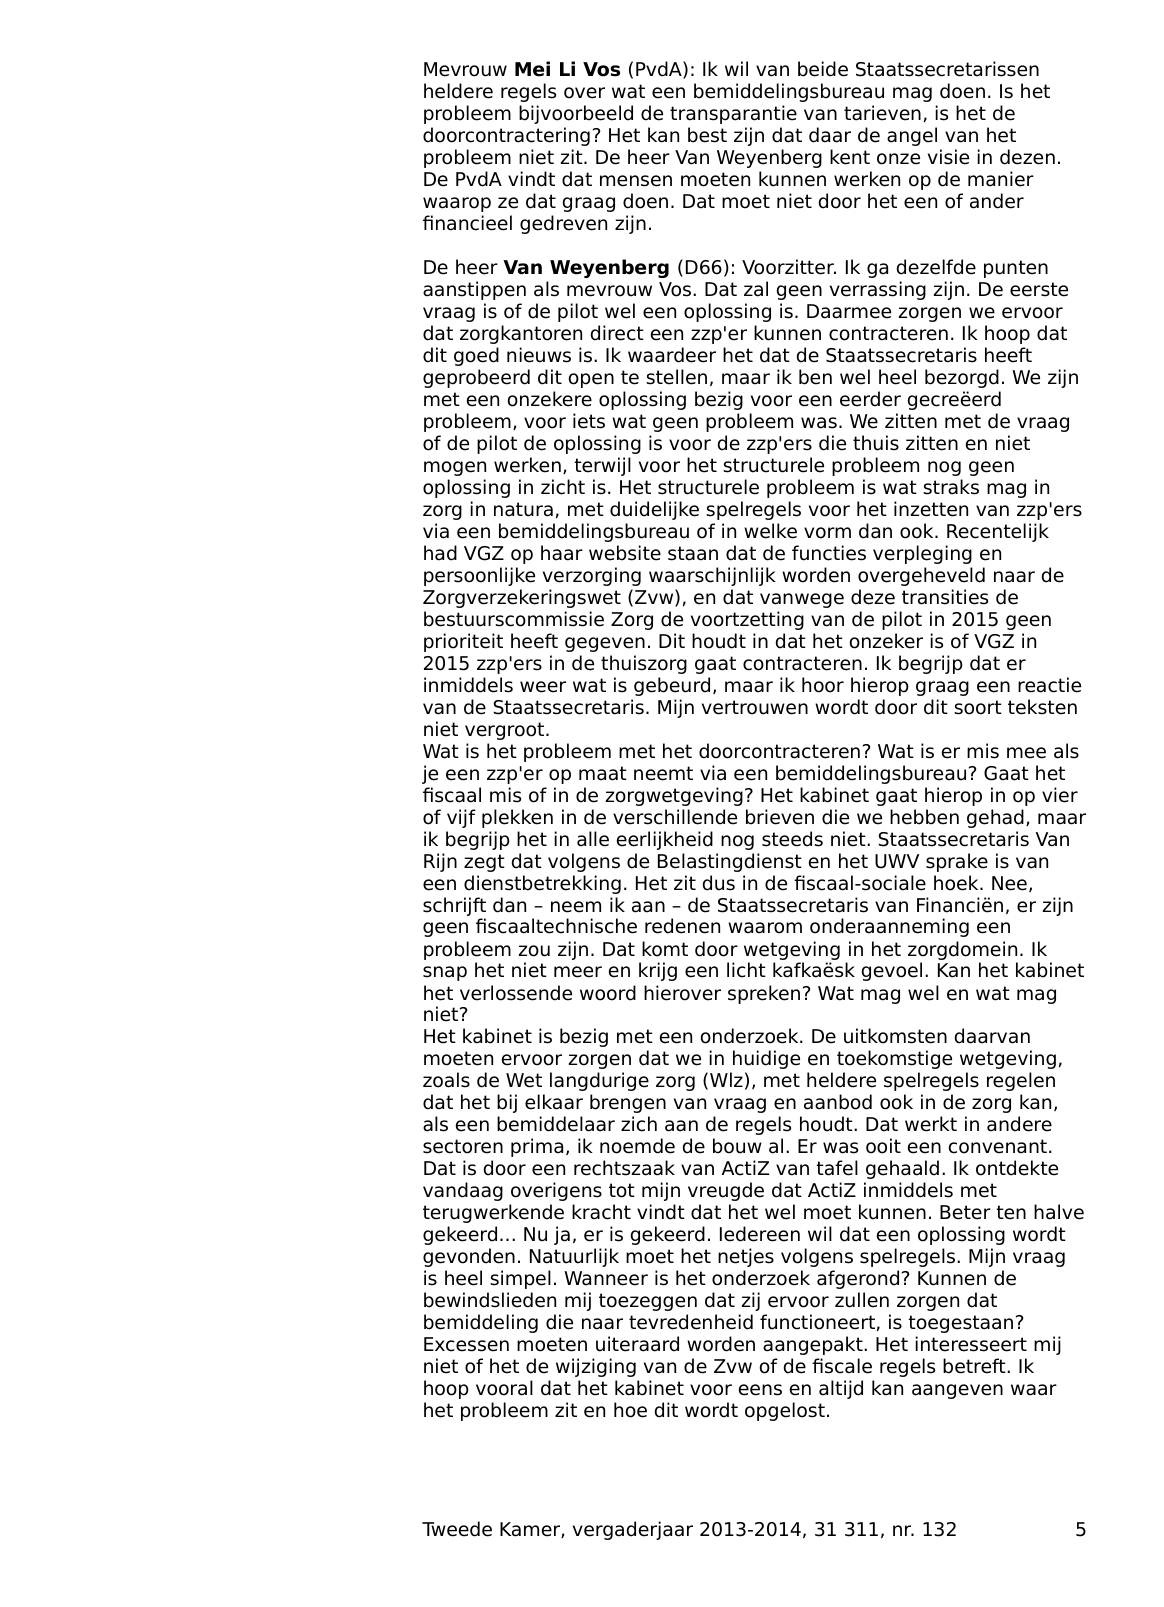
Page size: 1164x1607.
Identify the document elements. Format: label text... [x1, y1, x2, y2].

text Mevrouw Mei Li Vos (PvdA): Ik wil van beide Staatssecretarissen heldere regels over wat een bemiddelingsbureau mag doen. Is het probleem bijvoorbeeld de transparantie van tarieven, is het de doorcontractering? Het kan best zijn dat daar de angel van het probleem niet zit. De heer Van Weyenberg kent onze visie in dezen. De PvdA vindt dat mensen moeten kunnen werken op de manier waarop ze dat graag doen. Dat moet niet door het een of ander financieel gedreven zijn. [422, 59, 1087, 235]
text Wat is het probleem met het doorcontracteren? Wat is er mis mee als je een zzp'er op maat neemt via een bemiddelingsbureau? Gaat het fiscaal mis of in de zorgwetgeving? Het kabinet gaat hierop in op vier of vijf plekken in de verschillende brieven die we hebben gehad, maar ik begrijp het in alle eerlijkheid nog steeds niet. Staatssecretaris Van Rijn zegt dat volgens de Belastingdienst en het UWV sprake is van een dienstbetrekking. Het zit dus in de fiscaal-sociale hoek. Nee, schrijft dan – neem ik aan – de Staatssecretaris van Financiën, er zijn geen fiscaaltechnische redenen waarom onderaanneming een probleem zou zijn. Dat komt door wetgeving in het zorgdomein. Ik snap het niet meer en krijg een licht kafkaësk gevoel. Kan het kabinet het verlossende woord hierover spreken? Wat mag wel en wat mag niet? [422, 741, 1087, 1026]
text Het kabinet is bezig met een onderzoek. De uitkomsten daarvan moeten ervoor zorgen dat we in huidige en toekomstige wetgeving, zoals de Wet langdurige zorg (Wlz), met heldere spelregels regelen dat het bij elkaar brengen van vraag en aanbod ook in de zorg kan, als een bemiddelaar zich aan de regels houdt. Dat werkt in andere sectoren prima, ik noemde de bouw al. Er was ooit een convenant. Dat is door een rechtszaak van ActiZ van tafel gehaald. Ik ontdekte vandaag overigens tot mijn vreugde dat ActiZ inmiddels met terugwerkende kracht vindt dat het wel moet kunnen. Beter ten halve gekeerd... Nu ja, er is gekeerd. Iedereen wil dat een oplossing wordt gevonden. Natuurlijk moet het netjes volgens spelregels. Mijn vraag is heel simpel. Wanneer is het onderzoek afgerond? Kunnen de bewindslieden mij toezeggen dat zij ervoor zullen zorgen dat bemiddeling die naar tevredenheid functioneert, is toegestaan? Excessen moeten uiteraard worden aangepakt. Het interesseert mij niet of het de wijziging van de Zvw of de fiscale regels betreft. Ik hoop vooral dat het kabinet voor eens en altijd kan aangeven waar het probleem zit en hoe dit wordt opgelost. [422, 1026, 1087, 1422]
text De heer Van Weyenberg (D66): Voorzitter. Ik ga dezelfde punten aanstippen als mevrouw Vos. Dat zal geen verrassing zijn. De eerste vraag is of de pilot wel een oplossing is. Daarmee zorgen we ervoor dat zorgkantoren direct een zzp'er kunnen contracteren. Ik hoop dat dit goed nieuws is. Ik waardeer het dat de Staatssecretaris heeft geprobeerd dit open te stellen, maar ik ben wel heel bezorgd. We zijn met een onzekere oplossing bezig voor een eerder gecreëerd probleem, voor iets wat geen probleem was. We zitten met de vraag of de pilot de oplossing is voor de zzp'ers die thuis zitten en niet mogen werken, terwijl voor het structurele probleem nog geen oplossing in zicht is. Het structurele probleem is wat straks mag in zorg in natura, met duidelijke spelregels voor het inzetten van zzp'ers via een bemiddelingsbureau of in welke vorm dan ook. Recentelijk had VGZ op haar website staan dat de functies verpleging en persoonlijke verzorging waarschijnlijk worden overgeheveld naar de Zorgverzekeringswet (Zvw), en dat vanwege deze transities de bestuurscommissie Zorg de voortzetting van de pilot in 2015 geen prioriteit heeft gegeven. Dit houdt in dat het onzeker is of VGZ in 2015 zzp'ers in de thuiszorg gaat contracteren. Ik begrijp dat er inmiddels weer wat is gebeurd, maar ik hoor hierop graag een reactie van de Staatssecretaris. Mijn vertrouwen wordt door dit soort teksten niet vergroot. [422, 257, 1087, 741]
